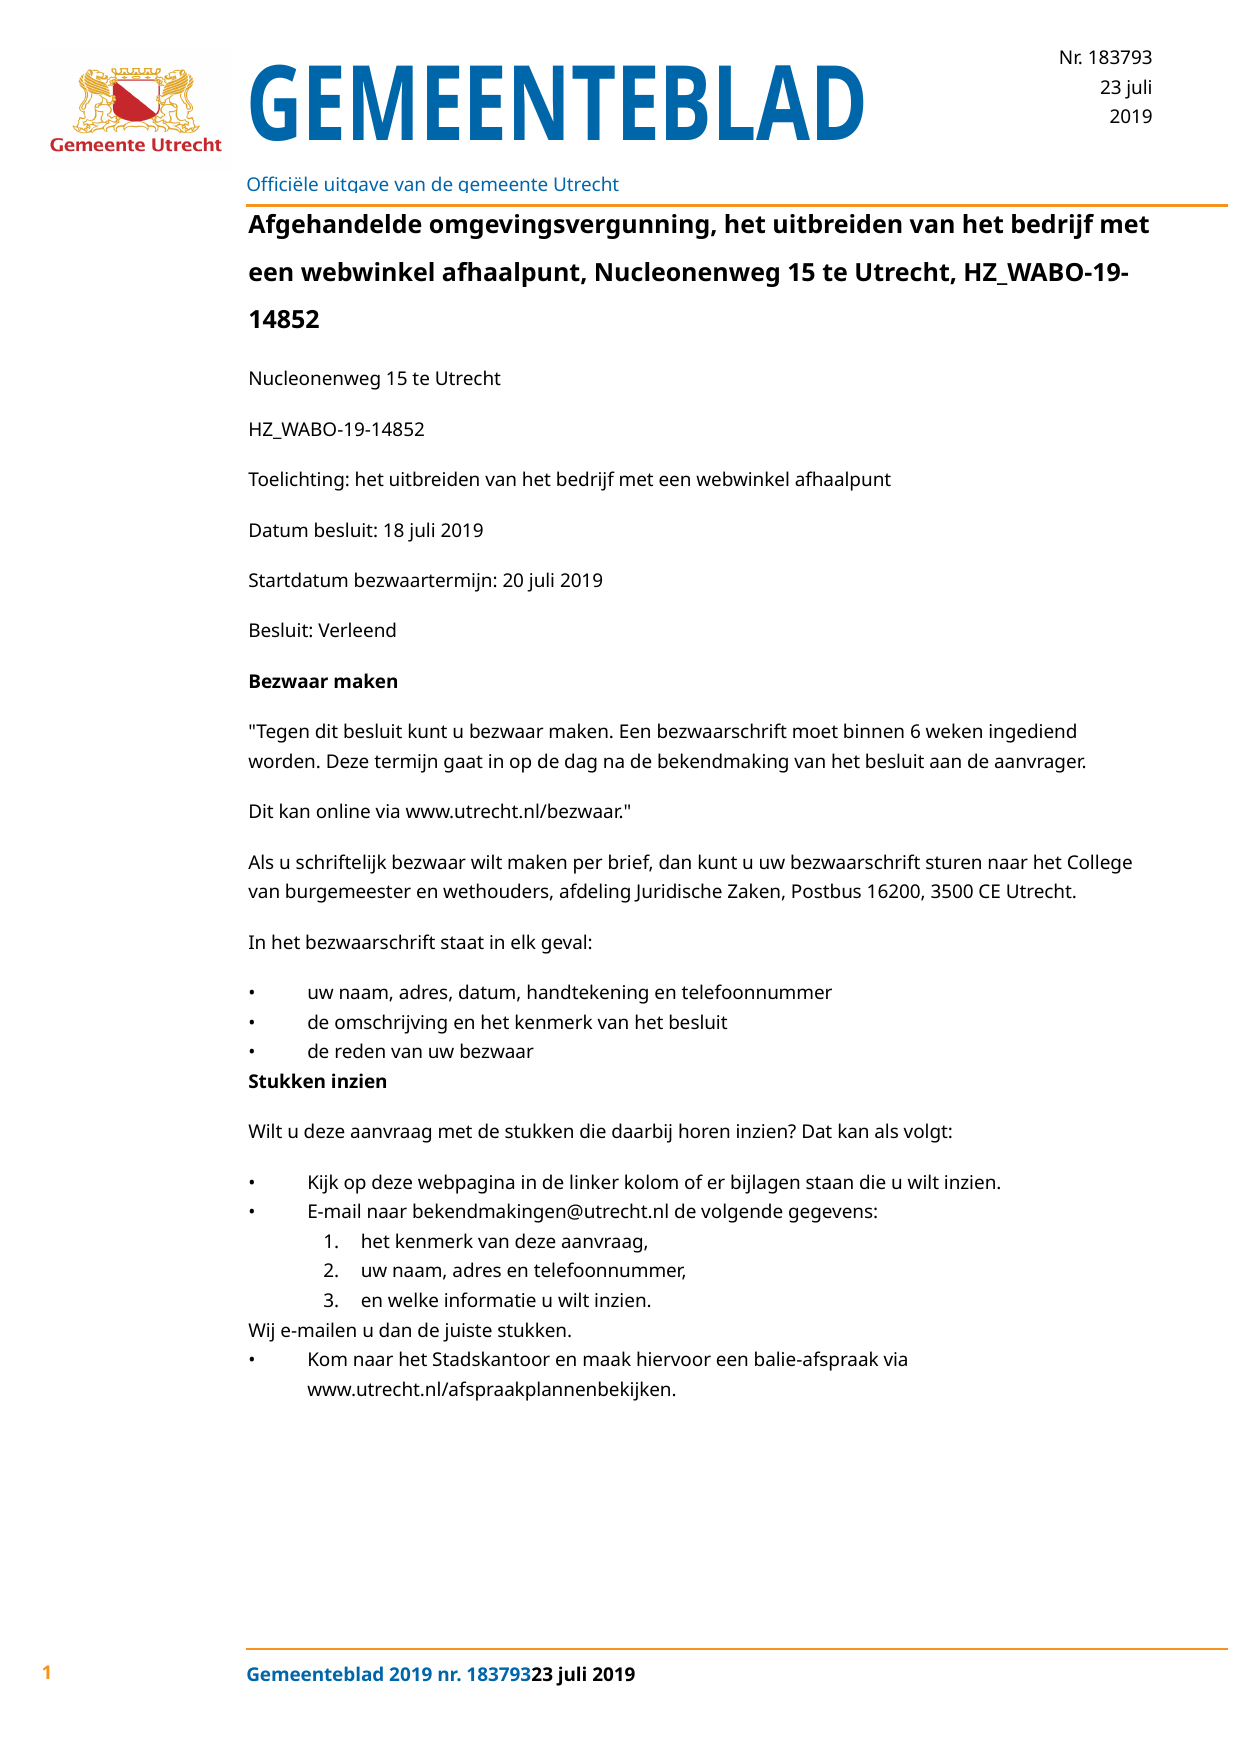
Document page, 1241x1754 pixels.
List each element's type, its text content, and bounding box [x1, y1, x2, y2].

list uw naam, adres en telefoonnummer, [323, 1258, 1152, 1283]
text Als u schriftelijk bezwaar wilt maken per brief, dan kunt u uw bezwaarschrift sturen naar het College van burgemeester en wethouders, afdeling Juridische Zaken, Postbus 16200, 3500 CE Utrecht. [248, 849, 1152, 904]
list Kom naar het Stadskantoor en maak hiervoor een balie-afspraak via www.utrecht.nl/afspraakplannenbekijken. [248, 1346, 1152, 1402]
list en welke informatie u wilt inzien. [323, 1287, 1152, 1313]
text Nucleonenweg 15 te Utrecht [248, 366, 1152, 391]
text Datum besluit: 18 juli 2019 [248, 517, 1152, 542]
list uw naam, adres, datum, handtekening en telefoonnummer [248, 979, 1152, 1005]
text Startdatum bezwaartermijn: 20 juli 2019 [248, 567, 1152, 593]
list het kenmerk van deze aanvraag, [323, 1228, 1152, 1254]
text Wij e-mailen u dan de juiste stukken. [248, 1317, 1152, 1342]
text Besluit: Verleend [248, 618, 1152, 643]
text Bezwaar maken [248, 668, 1152, 694]
text "Tegen dit besluit kunt u bezwaar maken. Een bezwaarschrift moet binnen 6 weken ingediend worden. Deze termijn gaat in op de dag na de bekendmaking van het besluit aan de aanvrager. [248, 718, 1152, 774]
text Wilt u deze aanvraag met de stukken die daarbij horen inzien? Dat kan als volgt: [248, 1118, 1152, 1144]
text Afgehandelde omgevingsvergunning, het uitbreiden van het bedrijf met een webwinkel afhaalpunt, Nucleonenweg 15 te Utrecht, HZ_WABO-19-14852 [248, 207, 1152, 336]
list de reden van uw bezwaar [248, 1038, 1152, 1064]
picture [41, 47, 231, 172]
text Dit kan online via www.utrecht.nl/bezwaar." [248, 798, 1152, 824]
text In het bezwaarschrift staat in elk geval: [248, 929, 1152, 954]
list E-mail naar bekendmakingen@utrecht.nl de volgende gegevens: [248, 1198, 1152, 1224]
list Kijk op deze webpagina in de linker kolom of er bijlagen staan die u wilt inzien. [248, 1169, 1152, 1194]
text Stukken inzien [248, 1068, 1152, 1094]
text HZ_WABO-19-14852 [248, 416, 1152, 442]
list de omschrijving en het kenmerk van het besluit [248, 1009, 1152, 1034]
text Toelichting: het uitbreiden van het bedrijf met een webwinkel afhaalpunt [248, 466, 1152, 492]
